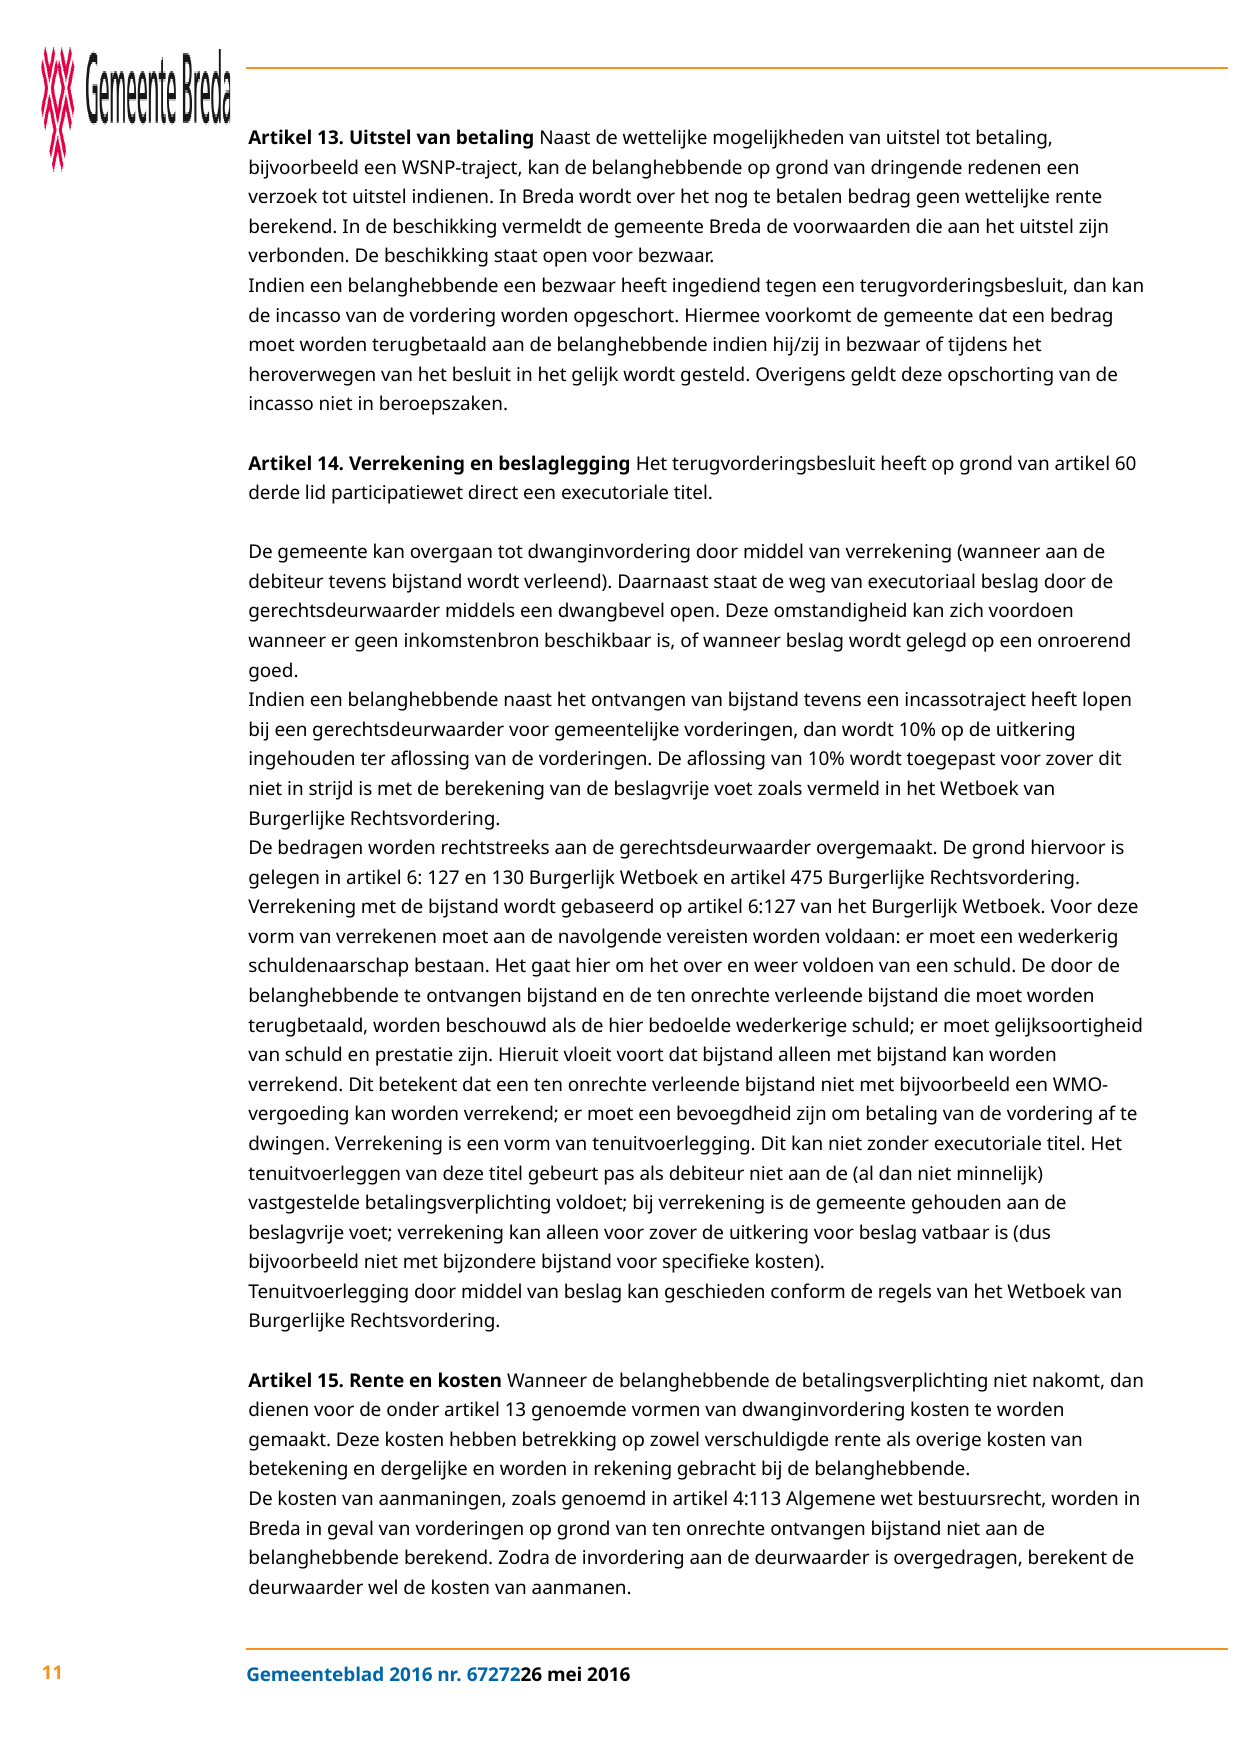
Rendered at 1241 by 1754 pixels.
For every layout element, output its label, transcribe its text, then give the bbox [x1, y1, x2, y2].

text De bedragen worden rechtstreeks aan de gerechtsdeurwaarder overgemaakt. De grond hiervoor is gelegen in artikel 6: 127 en 130 Burgerlijk Wetboek en artikel 475 Burgerlijke Rechtsvordering. [248, 834, 1152, 890]
text Verrekening met de bijstand wordt gebaseerd op artikel 6:127 van het Burgerlijk Wetboek. Voor deze vorm van verrekenen moet aan de navolgende vereisten worden voldaan: er moet een wederkerig schuldenaarschap bestaan. Het gaat hier om het over en weer voldoen van een schuld. De door de belanghebbende te ontvangen bijstand en de ten onrechte verleende bijstand die moet worden terugbetaald, worden beschouwd als de hier bedoelde wederkerige schuld; er moet gelijksoortigheid van schuld en prestatie zijn. Hieruit vloeit voort dat bijstand alleen met bijstand kan worden verrekend. Dit betekent dat een ten onrechte verleende bijstand niet met bijvoorbeeld een WMO-vergoeding kan worden verrekend; er moet een bevoegdheid zijn om betaling van de vordering af te dwingen. Verrekening is een vorm van tenuitvoerlegging. Dit kan niet zonder executoriale titel. Het tenuitvoerleggen van deze titel gebeurt pas als debiteur niet aan de (al dan niet minnelijk) vastgestelde betalingsverplichting voldoet; bij verrekening is de gemeente gehouden aan de beslagvrije voet; verrekening kan alleen voor zover de uitkering voor beslag vatbaar is (dus bijvoorbeeld niet met bijzondere bijstand voor specifieke kosten). [248, 893, 1152, 1274]
text Artikel 13. Uitstel van betaling Naast de wettelijke mogelijkheden van uitstel tot betaling, bijvoorbeeld een WSNP-traject, kan de belanghebbende op grond van dringende redenen een verzoek tot uitstel indienen. In Breda wordt over het nog te betalen bedrag geen wettelijke rente berekend. In de beschikking vermeldt de gemeente Breda de voorwaarden die aan het uitstel zijn verbonden. De beschikking staat open voor bezwaar. [248, 124, 1152, 268]
text Indien een belanghebbende een bezwaar heeft ingediend tegen een terugvorderingsbesluit, dan kan de incasso van de vordering worden opgeschort. Hiermee voorkomt de gemeente dat een bedrag moet worden terugbetaald aan de belanghebbende indien hij/zij in bezwaar of tijdens het heroverwegen van het besluit in het gelijk wordt gesteld. Overigens geldt deze opschorting van de incasso niet in beroepszaken. [248, 272, 1152, 416]
text Tenuitvoerlegging door middel van beslag kan geschieden conform de regels van het Wetboek van Burgerlijke Rechtsvordering. [248, 1278, 1152, 1333]
text Artikel 15. Rente en kosten Wanneer de belanghebbende de betalingsverplichting niet nakomt, dan dienen voor de onder artikel 13 genoemde vormen van dwanginvordering kosten te worden gemaakt. Deze kosten hebben betrekking op zowel verschuldigde rente als overige kosten van betekening en dergelijke en worden in rekening gebracht bij de belanghebbende. [248, 1367, 1152, 1481]
text De kosten van aanmaningen, zoals genoemd in artikel 4:113 Algemene wet bestuursrecht, worden in Breda in geval van vorderingen op grond van ten onrechte ontvangen bijstand niet aan de belanghebbende berekend. Zodra de invordering aan de deurwaarder is overgedragen, berekent de deurwaarder wel de kosten van aanmanen. [248, 1485, 1152, 1600]
text Artikel 14. Verrekening en beslaglegging Het terugvorderingsbesluit heeft op grond van artikel 60 derde lid participatiewet direct een executoriale titel. [248, 450, 1152, 505]
picture [41, 47, 231, 172]
text Indien een belanghebbende naast het ontvangen van bijstand tevens een incassotraject heeft lopen bij een gerechtsdeurwaarder voor gemeentelijke vorderingen, dan wordt 10% op de uitkering ingehouden ter aflossing van de vorderingen. De aflossing van 10% wordt toegepast voor zover dit niet in strijd is met de berekening van de beslagvrije voet zoals vermeld in het Wetboek van Burgerlijke Rechtsvordering. [248, 686, 1152, 831]
text De gemeente kan overgaan tot dwanginvordering door middel van verrekening (wanneer aan de debiteur tevens bijstand wordt verleend). Daarnaast staat de weg van executoriaal beslag door de gerechtsdeurwaarder middels een dwangbevel open. Deze omstandigheid kan zich voordoen wanneer er geen inkomstenbron beschikbaar is, of wanneer beslag wordt gelegd op een onroerend goed. [248, 538, 1152, 683]
